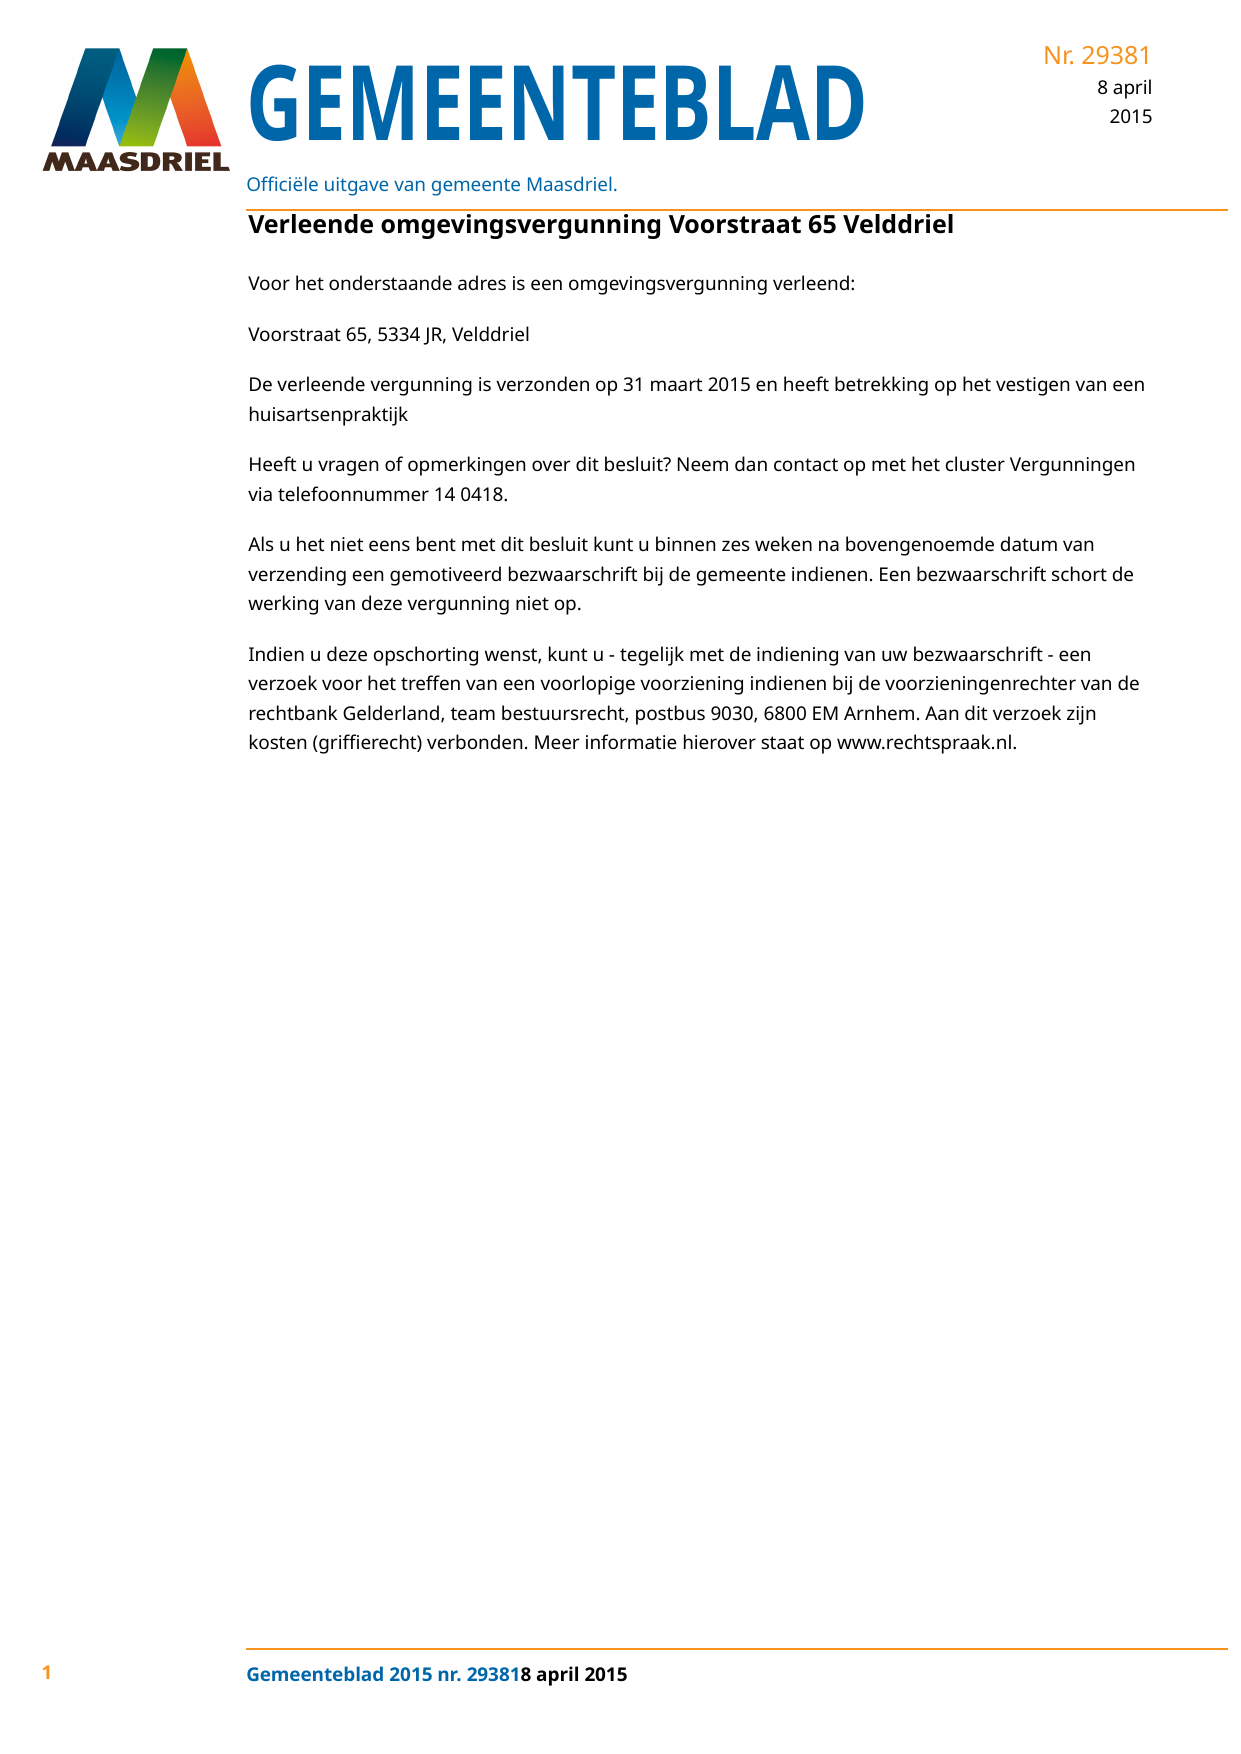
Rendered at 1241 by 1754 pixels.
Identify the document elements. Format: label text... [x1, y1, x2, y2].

picture [41, 47, 231, 172]
text Als u het niet eens bent met dit besluit kunt u binnen zes weken na bovengenoemde datum van verzending een gemotiveerd bezwaarschrift bij de gemeente indienen. Een bezwaarschrift schort de werking van deze vergunning niet op. [248, 531, 1152, 616]
text Voor het onderstaande adres is een omgevingsvergunning verleend: [248, 270, 1152, 296]
text Indien u deze opschorting wenst, kunt u - tegelijk met de indiening van uw bezwaarschrift - een verzoek voor het treffen van een voorlopige voorziening indienen bij de voorzieningenrechter van de rechtbank Gelderland, team bestuursrecht, postbus 9030, 6800 EM Arnhem. Aan dit verzoek zijn kosten (griffierecht) verbonden. Meer informatie hierover staat op www.rechtspraak.nl. [248, 641, 1152, 755]
text De verleende vergunning is verzonden op 31 maart 2015 en heeft betrekking op het vestigen van een huisartsenpraktijk [248, 371, 1152, 426]
text Verleende omgevingsvergunning Voorstraat 65 Velddriel [248, 211, 1152, 241]
text Heeft u vragen of opmerkingen over dit besluit? Neem dan contact op met het cluster Vergunningen via telefoonnummer 14 0418. [248, 451, 1152, 506]
text Voorstraat 65, 5334 JR, Velddriel [248, 321, 1152, 346]
